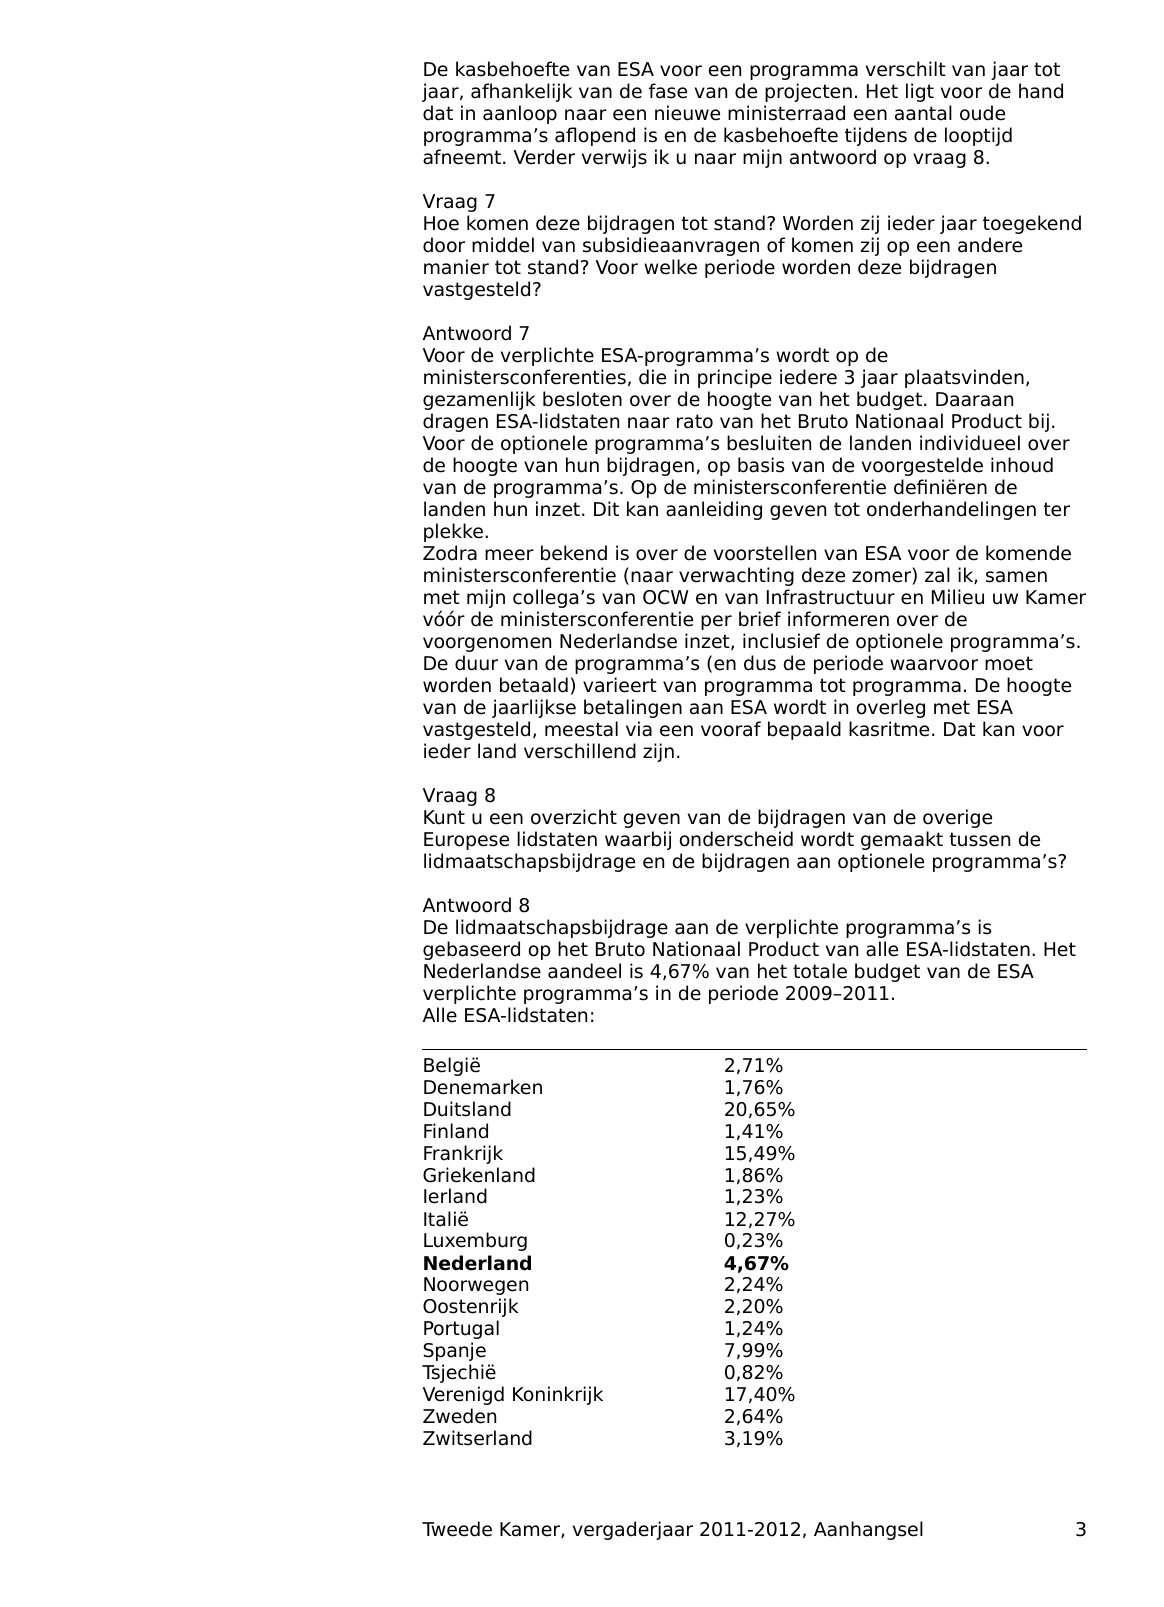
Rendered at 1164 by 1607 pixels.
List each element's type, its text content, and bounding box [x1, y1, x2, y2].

table_cell [895, 1077, 1087, 1098]
text De duur van de programma’s (en dus de periode waarvoor moet worden betaald) varieert van programma tot programma. De hoogte van de jaarlijkse betalingen aan ESA wordt in overleg met ESA vastgesteld, meestal via een vooraf bepaald kasritme. Dat kan voor ieder land verschillend zijn. [422, 653, 1087, 763]
table_cell [895, 1143, 1087, 1164]
table_cell 15,49% [718, 1143, 895, 1164]
table_cell Verenigd Koninkrijk [422, 1384, 717, 1406]
table_cell 12,27% [718, 1209, 895, 1230]
table_cell [895, 1186, 1087, 1208]
table_cell Finland [422, 1121, 717, 1142]
table_cell [895, 1253, 1087, 1274]
table_cell Frankrijk [422, 1143, 717, 1164]
table_cell [895, 1340, 1087, 1362]
text Voor de verplichte ESA-programma’s wordt op de ministersconferenties, die in principe iedere 3 jaar plaatsvinden, gezamenlijk besloten over de hoogte van het budget. Daaraan dragen ESA-lidstaten naar rato van het Bruto Nationaal Product bij. Voor de optionele programma’s besluiten de landen individueel over de hoogte van hun bijdragen, op basis van de voorgestelde inhoud van de programma’s. Op de ministersconferentie definiëren de landen hun inzet. Dit kan aanleiding geven tot onderhandelingen ter plekke. [422, 345, 1087, 543]
table_cell [895, 1099, 1087, 1121]
table_cell 2,64% [718, 1406, 895, 1428]
table_cell Oostenrijk [422, 1296, 717, 1318]
text Antwoord 7 [422, 323, 1087, 345]
table_cell Spanje [422, 1340, 717, 1362]
text Alle ESA-lidstaten: [422, 1005, 1087, 1027]
table_cell Zweden [422, 1406, 717, 1428]
table_cell Portugal [422, 1318, 717, 1340]
table_cell [895, 1362, 1087, 1384]
table_cell Luxemburg [422, 1230, 717, 1252]
table_cell [895, 1209, 1087, 1230]
table_cell Nederland [422, 1253, 717, 1274]
table_cell [895, 1406, 1087, 1428]
table_cell 17,40% [718, 1384, 895, 1406]
table_cell Italië [422, 1209, 717, 1230]
table_cell Ierland [422, 1186, 717, 1208]
table_cell Duitsland [422, 1099, 717, 1121]
table_cell 1,41% [718, 1121, 895, 1142]
table_cell [895, 1384, 1087, 1406]
table_cell 2,20% [718, 1296, 895, 1318]
table_cell 1,76% [718, 1077, 895, 1098]
table_cell [895, 1296, 1087, 1318]
table_cell [895, 1230, 1087, 1252]
text Antwoord 8 [422, 895, 1087, 917]
table_cell Tsjechië [422, 1362, 717, 1384]
text Kunt u een overzicht geven van de bijdragen van de overige Europese lidstaten waarbij onderscheid wordt gemaakt tussen de lidmaatschapsbijdrage en de bijdragen aan optionele programma’s? [422, 807, 1087, 873]
table_header België [422, 1050, 717, 1077]
table_cell [895, 1274, 1087, 1296]
table_cell 0,23% [718, 1230, 895, 1252]
table_cell Noorwegen [422, 1274, 717, 1296]
table_cell 7,99% [718, 1340, 895, 1362]
table_cell [895, 1121, 1087, 1142]
text Zodra meer bekend is over de voorstellen van ESA voor de komende ministersconferentie (naar verwachting deze zomer) zal ik, samen met mijn collega’s van OCW en van Infrastructuur en Milieu uw Kamer vóór de ministersconferentie per brief informeren over de voorgenomen Nederlandse inzet, inclusief de optionele programma’s. [422, 543, 1087, 653]
text Vraag 8 [422, 785, 1087, 807]
table_cell 20,65% [718, 1099, 895, 1121]
table_header [895, 1050, 1087, 1077]
table_cell 1,86% [718, 1165, 895, 1186]
table_cell 1,24% [718, 1318, 895, 1340]
table_cell [895, 1165, 1087, 1186]
table_cell 3,19% [718, 1428, 895, 1450]
table_cell 0,82% [718, 1362, 895, 1384]
table_header 2,71% [718, 1050, 895, 1077]
table_cell [895, 1428, 1087, 1450]
table_cell Griekenland [422, 1165, 717, 1186]
table_cell 2,24% [718, 1274, 895, 1296]
text De kasbehoefte van ESA voor een programma verschilt van jaar tot jaar, afhankelijk van de fase van de projecten. Het ligt voor de hand dat in aanloop naar een nieuwe ministerraad een aantal oude programma’s aflopend is en de kasbehoefte tijdens de looptijd afneemt. Verder verwijs ik u naar mijn antwoord op vraag 8. [422, 59, 1087, 169]
table_cell [895, 1318, 1087, 1340]
text De lidmaatschapsbijdrage aan de verplichte programma’s is gebaseerd op het Bruto Nationaal Product van alle ESA-lidstaten. Het Nederlandse aandeel is 4,67% van het totale budget van de ESA verplichte programma’s in de periode 2009–2011. [422, 917, 1087, 1005]
text Vraag 7 [422, 191, 1087, 213]
table_cell Denemarken [422, 1077, 717, 1098]
table_cell 4,67% [718, 1253, 895, 1274]
table_cell 1,23% [718, 1186, 895, 1208]
text Hoe komen deze bijdragen tot stand? Worden zij ieder jaar toegekend door middel van subsidieaanvragen of komen zij op een andere manier tot stand? Voor welke periode worden deze bijdragen vastgesteld? [422, 213, 1087, 301]
table_cell Zwitserland [422, 1428, 717, 1450]
